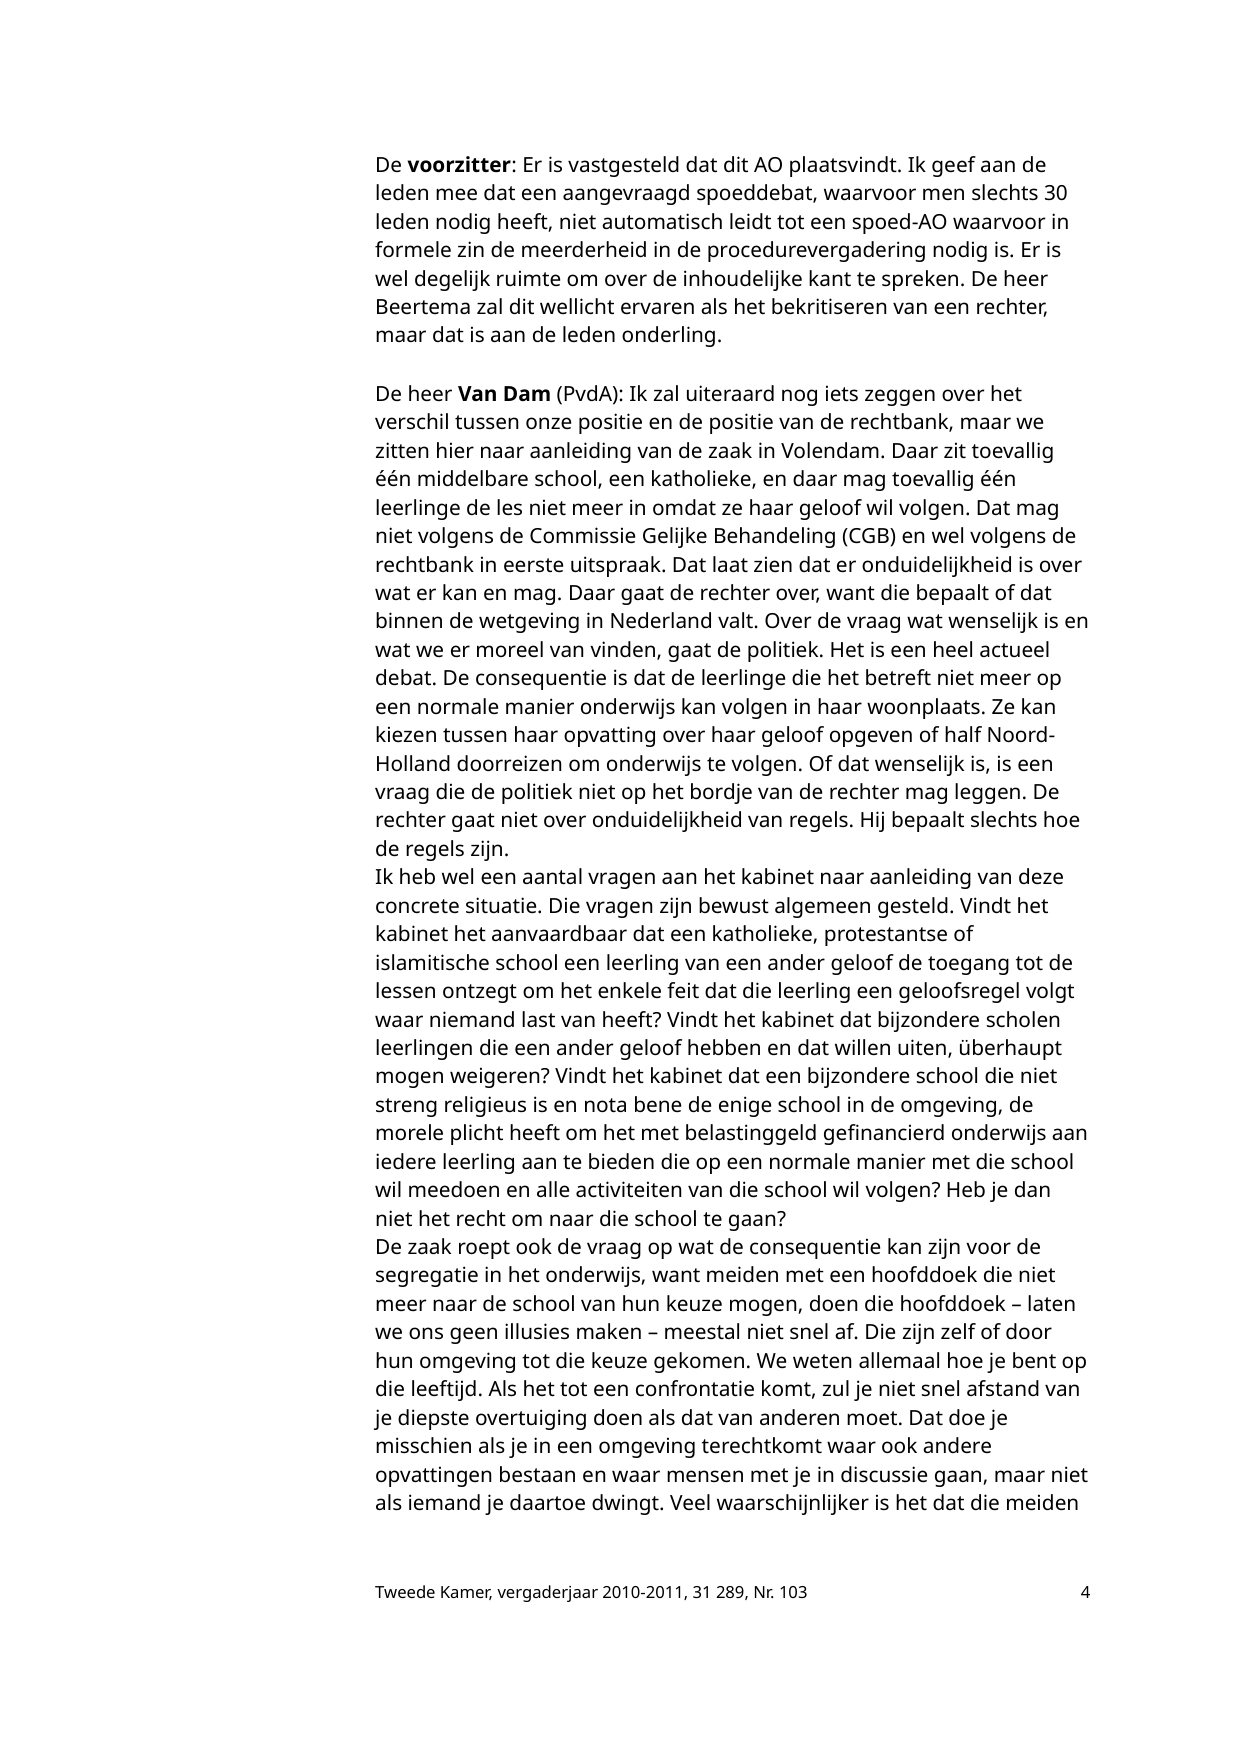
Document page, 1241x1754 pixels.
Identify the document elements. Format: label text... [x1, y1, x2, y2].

text De voorzitter: Er is vastgesteld dat dit AO plaatsvindt. Ik geef aan de leden mee dat een aangevraagd spoeddebat, waarvoor men slechts 30 leden nodig heeft, niet automatisch leidt tot een spoed-AO waarvoor in formele zin de meerderheid in de procedurevergadering nodig is. Er is wel degelijk ruimte om over de inhoudelijke kant te spreken. De heer Beertema zal dit wellicht ervaren als het bekritiseren van een rechter, maar dat is aan de leden onderling. [375, 150, 1090, 349]
text De zaak roept ook de vraag op wat de consequentie kan zijn voor de segregatie in het onderwijs, want meiden met een hoofddoek die niet meer naar de school van hun keuze mogen, doen die hoofddoek – laten we ons geen illusies maken – meestal niet snel af. Die zijn zelf of door hun omgeving tot die keuze gekomen. We weten allemaal hoe je bent op die leeftijd. Als het tot een confrontatie komt, zul je niet snel afstand van je diepste overtuiging doen als dat van anderen moet. Dat doe je misschien als je in een omgeving terechtkomt waar ook andere opvattingen bestaan en waar mensen met je in discussie gaan, maar niet als iemand je daartoe dwingt. Veel waarschijnlijker is het dat die meiden [375, 1232, 1090, 1517]
text Ik heb wel een aantal vragen aan het kabinet naar aanleiding van deze concrete situatie. Die vragen zijn bewust algemeen gesteld. Vindt het kabinet het aanvaardbaar dat een katholieke, protestantse of islamitische school een leerling van een ander geloof de toegang tot de lessen ontzegt om het enkele feit dat die leerling een geloofsregel volgt waar niemand last van heeft? Vindt het kabinet dat bijzondere scholen leerlingen die een ander geloof hebben en dat willen uiten, überhaupt mogen weigeren? Vindt het kabinet dat een bijzondere school die niet streng religieus is en nota bene de enige school in de omgeving, de morele plicht heeft om het met belastinggeld gefinancierd onderwijs aan iedere leerling aan te bieden die op een normale manier met die school wil meedoen en alle activiteiten van die school wil volgen? Heb je dan niet het recht om naar die school te gaan? [375, 862, 1090, 1232]
text De heer Van Dam (PvdA): Ik zal uiteraard nog iets zeggen over het verschil tussen onze positie en de positie van de rechtbank, maar we zitten hier naar aanleiding van de zaak in Volendam. Daar zit toevallig één middelbare school, een katholieke, en daar mag toevallig één leerlinge de les niet meer in omdat ze haar geloof wil volgen. Dat mag niet volgens de Commissie Gelijke Behandeling (CGB) en wel volgens de rechtbank in eerste uitspraak. Dat laat zien dat er onduidelijkheid is over wat er kan en mag. Daar gaat de rechter over, want die bepaalt of dat binnen de wetgeving in Nederland valt. Over de vraag wat wenselijk is en wat we er moreel van vinden, gaat de politiek. Het is een heel actueel debat. De consequentie is dat de leerlinge die het betreft niet meer op een normale manier onderwijs kan volgen in haar woonplaats. Ze kan kiezen tussen haar opvatting over haar geloof opgeven of half Noord-Holland doorreizen om onderwijs te volgen. Of dat wenselijk is, is een vraag die de politiek niet op het bordje van de rechter mag leggen. De rechter gaat niet over onduidelijkheid van regels. Hij bepaalt slechts hoe de regels zijn. [375, 379, 1090, 862]
